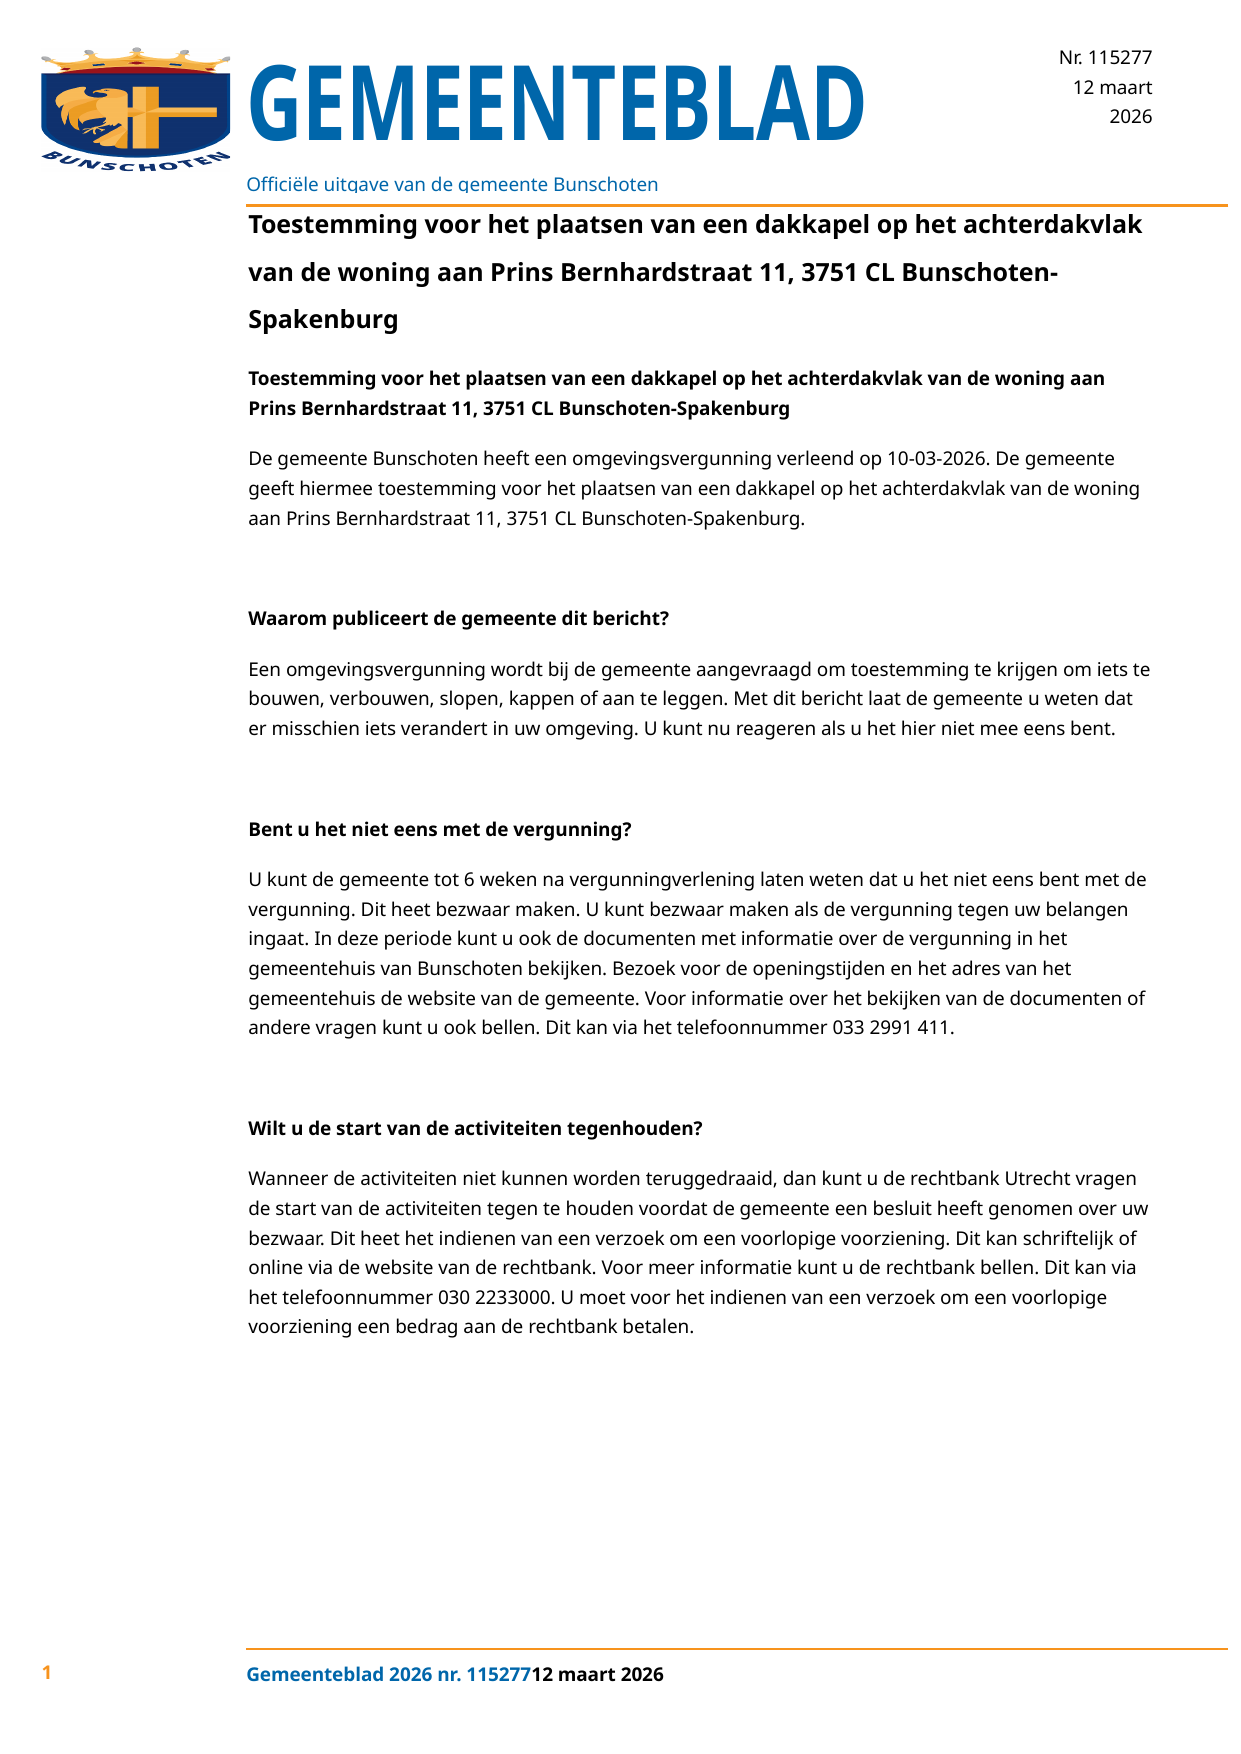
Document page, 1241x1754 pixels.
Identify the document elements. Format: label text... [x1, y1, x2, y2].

text Toestemming voor het plaatsen van een dakkapel op het achterdakvlak van de woning aan Prins Bernhardstraat 11, 3751 CL Bunschoten-Spakenburg [248, 366, 1152, 421]
text Bent u het niet eens met de vergunning? [248, 816, 1152, 842]
text Een omgevingsvergunning wordt bij de gemeente aangevraagd om toestemming te krijgen om iets te bouwen, verbouwen, slopen, kappen of aan te leggen. Met dit bericht laat de gemeente u weten dat er misschien iets verandert in uw omgeving. U kunt nu reageren als u het hier niet mee eens bent. [248, 656, 1152, 741]
picture [41, 47, 231, 172]
text Wanneer de activiteiten niet kunnen worden teruggedraaid, dan kunt u de rechtbank Utrecht vragen de start van de activiteiten tegen te houden voordat de gemeente een besluit heeft genomen over uw bezwaar. Dit heet het indienen van een verzoek om een voorlopige voorziening. Dit kan schriftelijk of online via de website van de rechtbank. Voor meer informatie kunt u de rechtbank bellen. Dit kan via het telefoonnummer 030 2233000. U moet voor het indienen van een verzoek om een voorlopige voorziening een bedrag aan de rechtbank betalen. [248, 1166, 1152, 1339]
text Wilt u de start van de activiteiten tegenhouden? [248, 1115, 1152, 1141]
text Toestemming voor het plaatsen van een dakkapel op het achterdakvlak van de woning aan Prins Bernhardstraat 11, 3751 CL Bunschoten-Spakenburg [248, 207, 1152, 336]
text De gemeente Bunschoten heeft een omgevingsvergunning verleend op 10-03-2026. De gemeente geeft hiermee toestemming voor het plaatsen van een dakkapel op het achterdakvlak van de woning aan Prins Bernhardstraat 11, 3751 CL Bunschoten-Spakenburg. [248, 446, 1152, 530]
text Waarom publiceert de gemeente dit bericht? [248, 606, 1152, 631]
text U kunt de gemeente tot 6 weken na vergunningverlening laten weten dat u het niet eens bent met de vergunning. Dit heet bezwaar maken. U kunt bezwaar maken als de vergunning tegen uw belangen ingaat. In deze periode kunt u ook de documenten met informatie over de vergunning in het gemeentehuis van Bunschoten bekijken. Bezoek voor de openingstijden en het adres van het gemeentehuis de website van de gemeente. Voor informatie over het bekijken van de documenten of andere vragen kunt u ook bellen. Dit kan via het telefoonnummer 033 2991 411. [248, 866, 1152, 1040]
